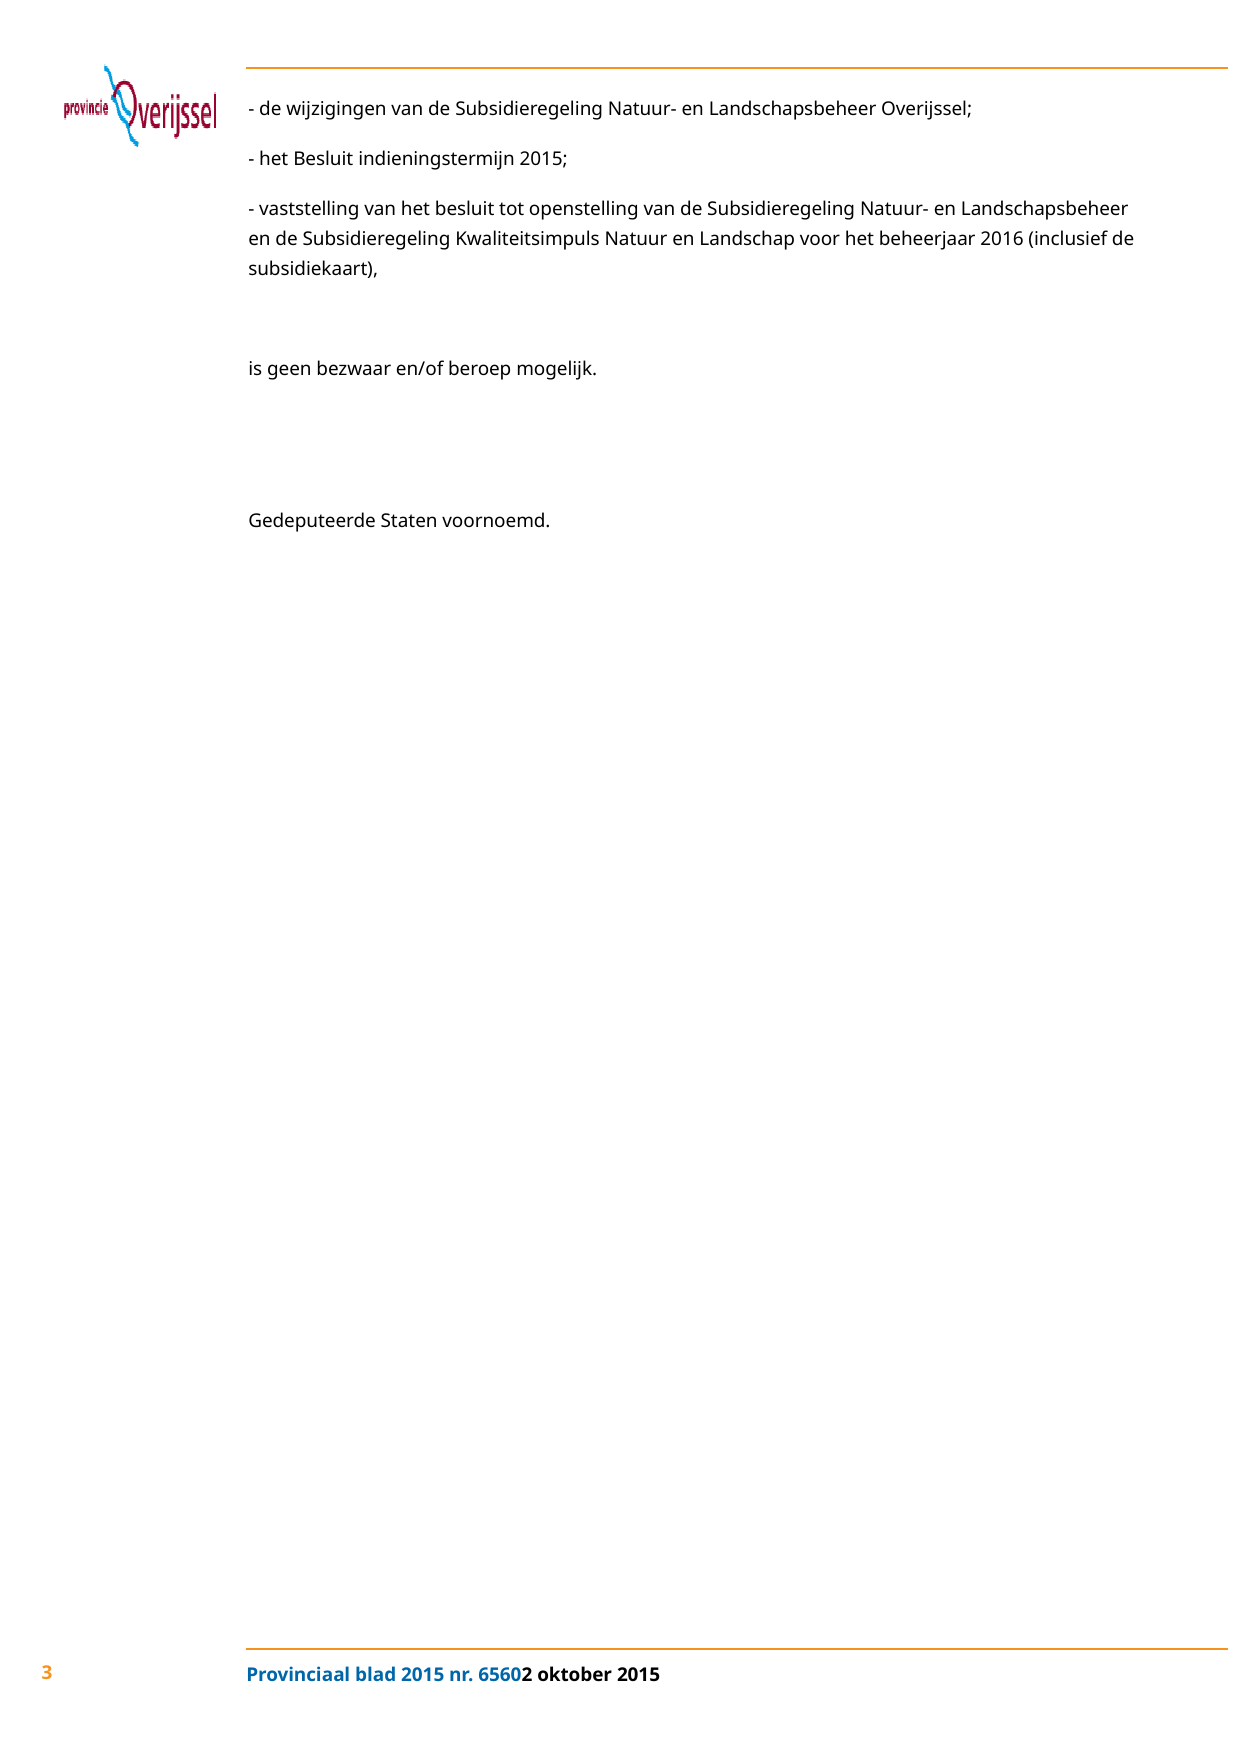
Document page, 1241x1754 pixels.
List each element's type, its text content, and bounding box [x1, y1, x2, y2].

picture [41, 47, 231, 172]
text - de wijzigingen van de Subsidieregeling Natuur- en Landschapsbeheer Overijssel; [248, 95, 1152, 121]
text Gedeputeerde Staten voornoemd. [248, 507, 1152, 533]
text - vaststelling van het besluit tot openstelling van de Subsidieregeling Natuur- en Landschapsbeheer en de Subsidieregeling Kwaliteitsimpuls Natuur en Landschap voor het beheerjaar 2016 (inclusief de subsidiekaart), [248, 196, 1152, 281]
text is geen bezwaar en/of beroep mogelijk. [248, 356, 1152, 381]
text - het Besluit indieningstermijn 2015; [248, 145, 1152, 171]
